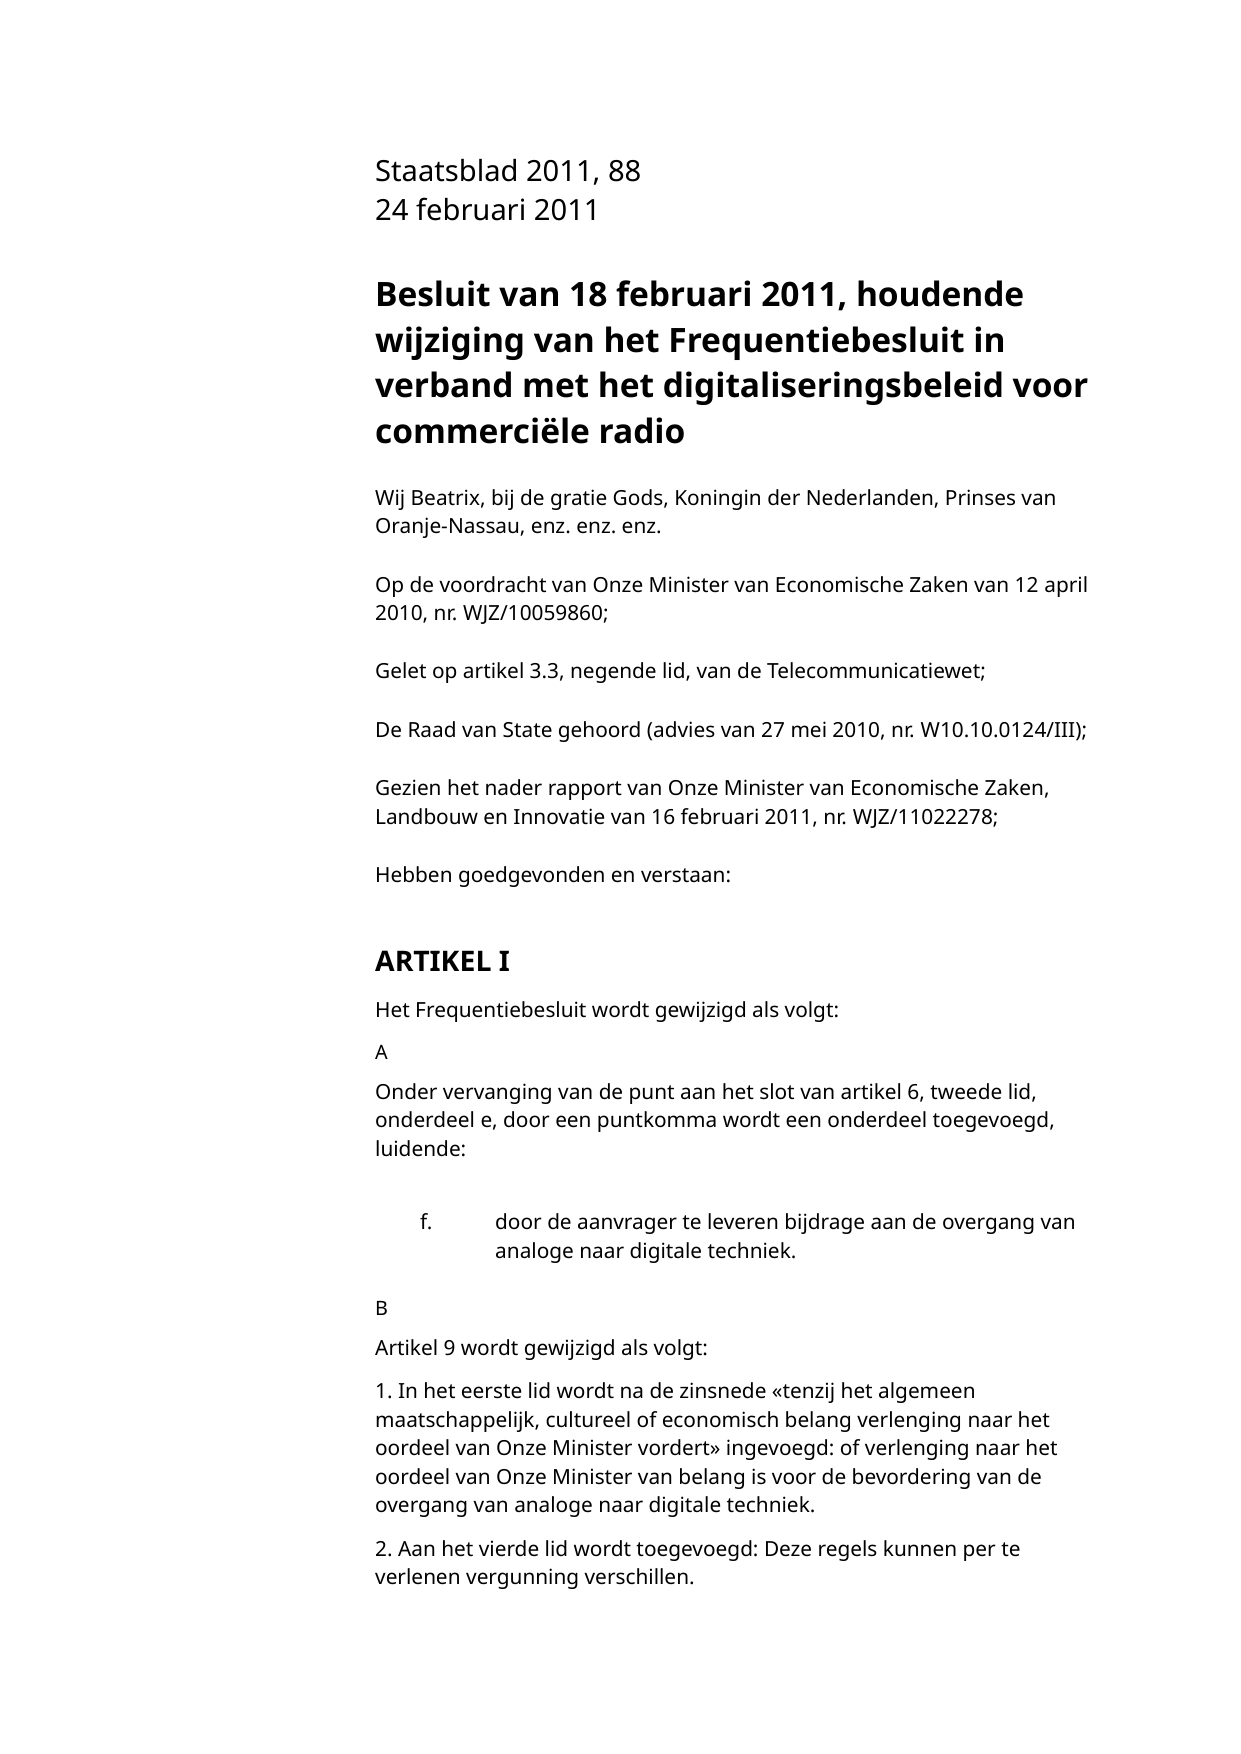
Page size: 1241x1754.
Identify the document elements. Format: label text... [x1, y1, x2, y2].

text Gelet op artikel 3.3, negende lid, van de Telecommunicatiewet; [375, 657, 1090, 685]
text Artikel 9 wordt gewijzigd als volgt: [375, 1333, 1090, 1362]
subtitle Besluit van 18 februari 2011, houdende wijziging van het Frequentiebesluit in verband met het digitaliseringsbeleid voor commerciële radio [375, 271, 1090, 453]
text Wij Beatrix, bij de gratie Gods, Koningin der Nederlanden, Prinses van Oranje-Nassau, enz. enz. enz. [375, 483, 1090, 540]
text Gezien het nader rapport van Onze Minister van Economische Zaken, Landbouw en Innovatie van 16 februari 2011, nr. WJZ/11022278; [375, 773, 1090, 830]
text Staatsblad 2011, 88 [375, 150, 1090, 190]
text Onder vervanging van de punt aan het slot van artikel 6, tweede lid, onderdeel e, door een puntkomma wordt een onderdeel toegevoegd, luidende: [375, 1077, 1090, 1162]
text De Raad van State gehoord (advies van 27 mei 2010, nr. W10.10.0124/III); [375, 715, 1090, 743]
text Het Frequentiebesluit wordt gewijzigd als volgt: [375, 995, 1090, 1023]
subtitle ARTIKEL I [375, 941, 1090, 980]
text 2. Aan het vierde lid wordt toegevoegd: Deze regels kunnen per te verlenen vergunning verschillen. [375, 1534, 1090, 1591]
text A [375, 1038, 1090, 1065]
text Hebben goedgevonden en verstaan: [375, 860, 1090, 889]
text 24 februari 2011 [375, 190, 1090, 229]
text B [375, 1294, 1090, 1321]
list door de aanvrager te leveren bijdrage aan de overgang van analoge naar digitale techniek. [420, 1207, 1090, 1264]
text Op de voordracht van Onze Minister van Economische Zaken van 12 april 2010, nr. WJZ/10059860; [375, 570, 1090, 627]
text 1. In het eerste lid wordt na de zinsnede «tenzij het algemeen maatschappelijk, cultureel of economisch belang verlenging naar het oordeel van Onze Minister vordert» ingevoegd: of verlenging naar het oordeel van Onze Minister van belang is voor de bevordering van de overgang van analoge naar digitale techniek. [375, 1377, 1090, 1519]
